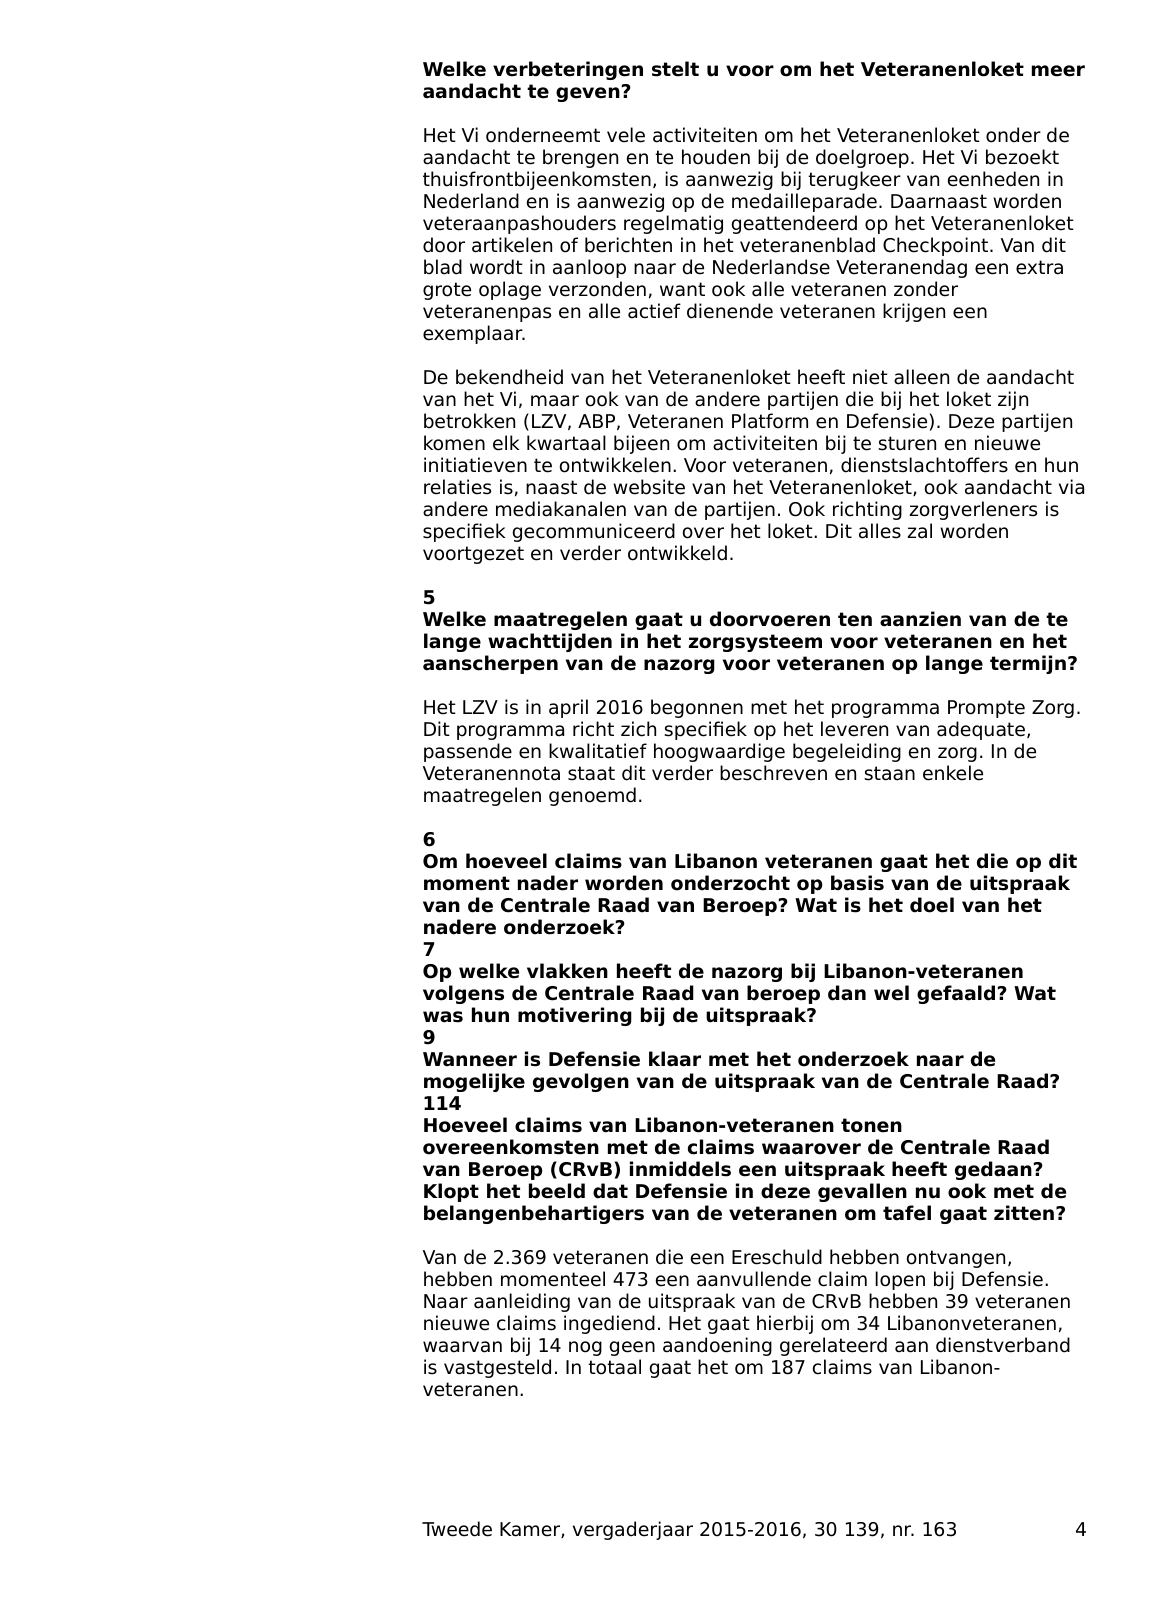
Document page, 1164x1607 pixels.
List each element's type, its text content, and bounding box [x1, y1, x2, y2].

text Hoeveel claims van Libanon-veteranen tonen overeenkomsten met de claims waarover de Centrale Raad van Beroep (CRvB) inmiddels een uitspraak heeft gedaan? Klopt het beeld dat Defensie in deze gevallen nu ook met de belangenbehartigers van de veteranen om tafel gaat zitten? [422, 1115, 1087, 1225]
text Welke verbeteringen stelt u voor om het Veteranenloket meer aandacht te geven? [422, 59, 1087, 103]
text Wanneer is Defensie klaar met het onderzoek naar de mogelijke gevolgen van de uitspraak van de Centrale Raad? [422, 1049, 1087, 1093]
text Van de 2.369 veteranen die een Ereschuld hebben ontvangen, hebben momenteel 473 een aanvullende claim lopen bij Defensie. Naar aanleiding van de uitspraak van de CRvB hebben 39 veteranen nieuwe claims ingediend. Het gaat hierbij om 34 Libanonveteranen, waarvan bij 14 nog geen aandoening gerelateerd aan dienstverband is vastgesteld. In totaal gaat het om 187 claims van Libanon-veteranen. [422, 1247, 1087, 1401]
text Het LZV is in april 2016 begonnen met het programma Prompte Zorg. Dit programma richt zich specifiek op het leveren van adequate, passende en kwalitatief hoogwaardige begeleiding en zorg. In de Veteranennota staat dit verder beschreven en staan enkele maatregelen genoemd. [422, 697, 1087, 807]
text 6 [422, 829, 1087, 851]
text 5 [422, 587, 1087, 609]
text Het Vi onderneemt vele activiteiten om het Veteranenloket onder de aandacht te brengen en te houden bij de doelgroep. Het Vi bezoekt thuisfrontbijeenkomsten, is aanwezig bij terugkeer van eenheden in Nederland en is aanwezig op de medailleparade. Daarnaast worden veteraanpashouders regelmatig geattendeerd op het Veteranenloket door artikelen of berichten in het veteranenblad Checkpoint. Van dit blad wordt in aanloop naar de Nederlandse Veteranendag een extra grote oplage verzonden, want ook alle veteranen zonder veteranenpas en alle actief dienende veteranen krijgen een exemplaar. [422, 125, 1087, 345]
text 114 [422, 1093, 1087, 1115]
text 9 [422, 1027, 1087, 1049]
text Welke maatregelen gaat u doorvoeren ten aanzien van de te lange wachttijden in het zorgsysteem voor veteranen en het aanscherpen van de nazorg voor veteranen op lange termijn? [422, 609, 1087, 675]
text Op welke vlakken heeft de nazorg bij Libanon-veteranen volgens de Centrale Raad van beroep dan wel gefaald? Wat was hun motivering bij de uitspraak? [422, 961, 1087, 1027]
text Om hoeveel claims van Libanon veteranen gaat het die op dit moment nader worden onderzocht op basis van de uitspraak van de Centrale Raad van Beroep? Wat is het doel van het nadere onderzoek? [422, 851, 1087, 939]
text De bekendheid van het Veteranenloket heeft niet alleen de aandacht van het Vi, maar ook van de andere partijen die bij het loket zijn betrokken (LZV, ABP, Veteranen Platform en Defensie). Deze partijen komen elk kwartaal bijeen om activiteiten bij te sturen en nieuwe initiatieven te ontwikkelen. Voor veteranen, dienstslachtoffers en hun relaties is, naast de website van het Veteranenloket, ook aandacht via andere mediakanalen van de partijen. Ook richting zorgverleners is specifiek gecommuniceerd over het loket. Dit alles zal worden voortgezet en verder ontwikkeld. [422, 367, 1087, 565]
text 7 [422, 939, 1087, 961]
